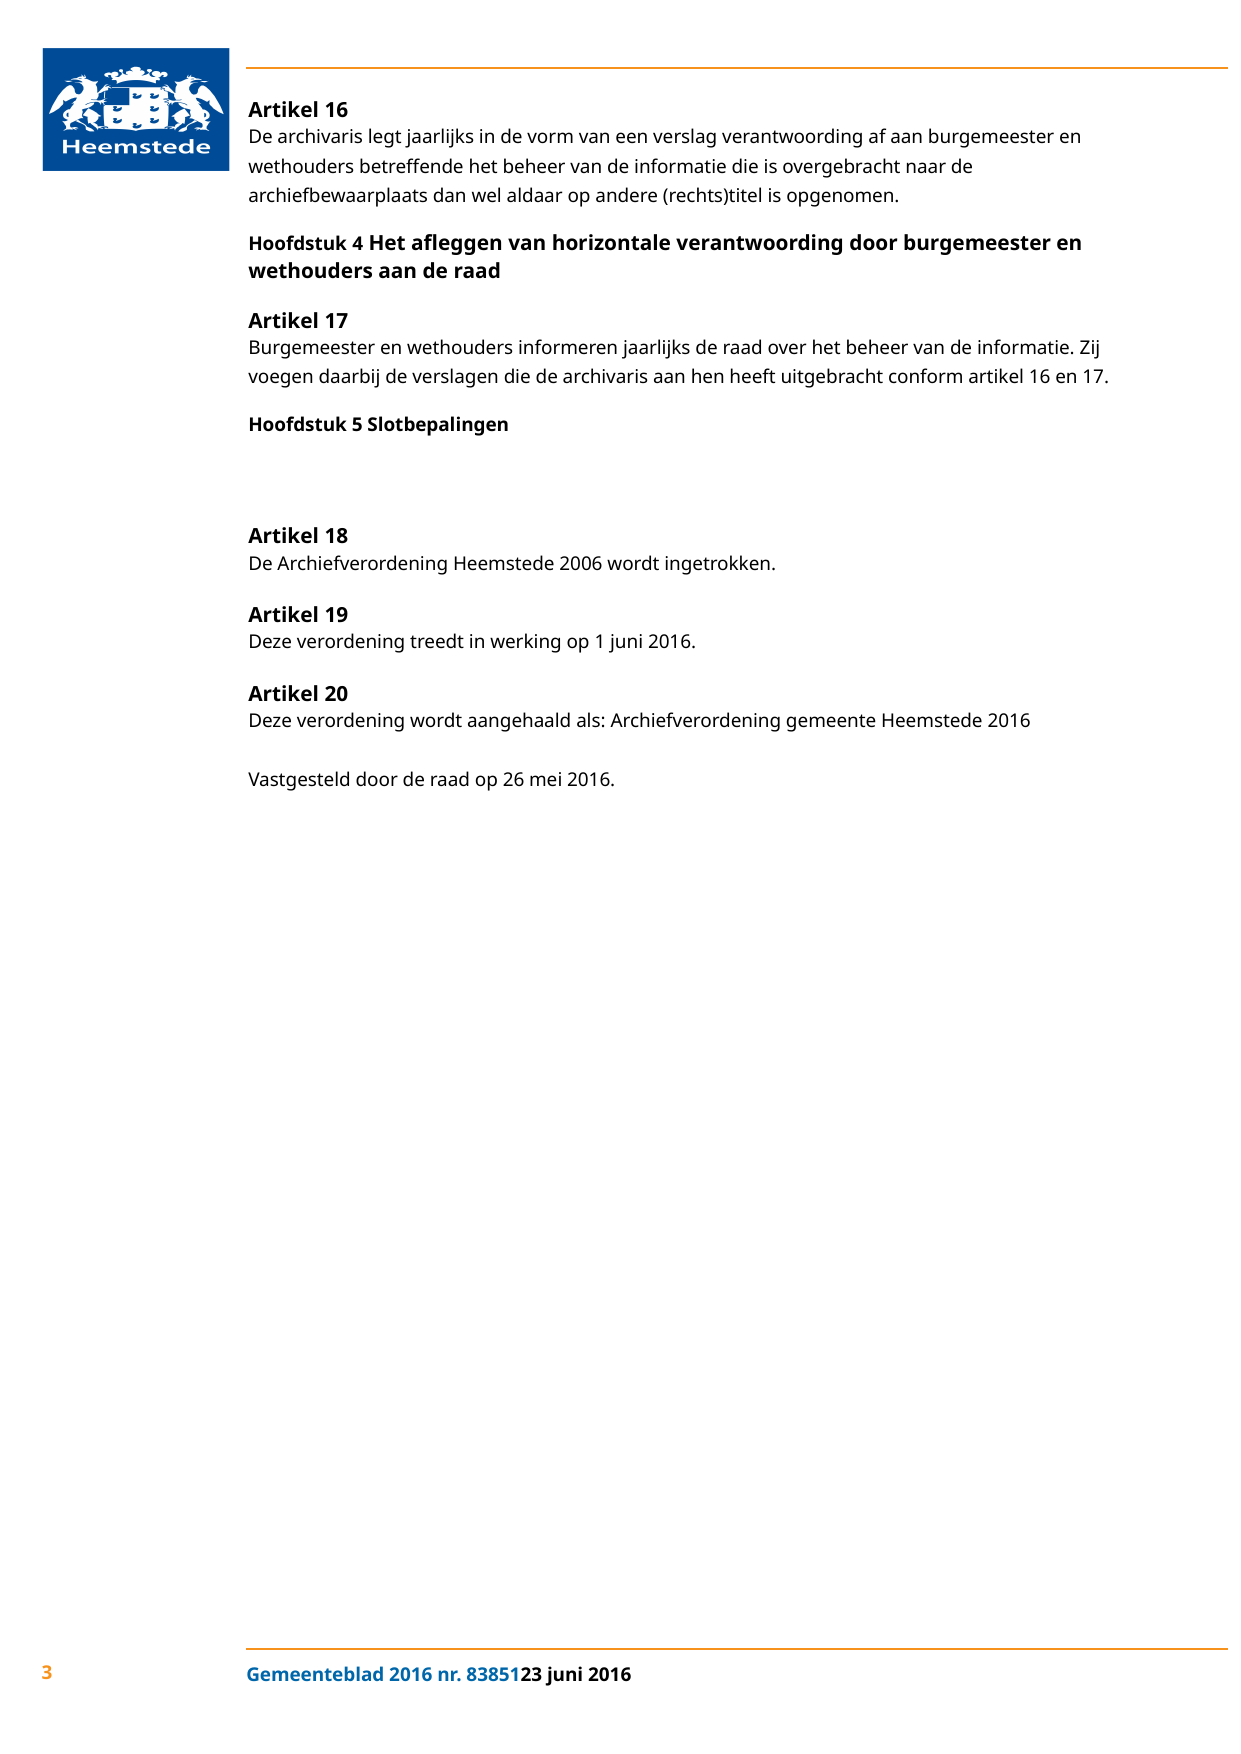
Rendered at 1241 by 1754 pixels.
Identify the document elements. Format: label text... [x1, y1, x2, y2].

text Deze verordening treedt in werking op 1 juni 2016. [248, 628, 1152, 654]
text Artikel 17 [248, 306, 1152, 334]
text Burgemeester en wethouders informeren jaarlijks de raad over het beheer van de informatie. Zij voegen daarbij de verslagen die de archivaris aan hen heeft uitgebracht conform artikel 16 en 17. [248, 334, 1152, 389]
text Hoofdstuk 5 Slotbepalingen [248, 409, 1152, 438]
picture [41, 47, 231, 172]
text Artikel 18 [248, 521, 1152, 550]
text Artikel 19 [248, 600, 1152, 628]
text Vastgesteld door de raad op 26 mei 2016. [248, 767, 1152, 792]
text De archivaris legt jaarlijks in de vorm van een verslag verantwoording af aan burgemeester en wethouders betreffende het beheer van de informatie die is overgebracht naar de archiefbewaarplaats dan wel aldaar op andere (rechts)titel is opgenomen. [248, 123, 1152, 208]
text De Archiefverordening Heemstede 2006 wordt ingetrokken. [248, 550, 1152, 575]
text Deze verordening wordt aangehaald als: Archiefverordening gemeente Heemstede 2016 [248, 707, 1152, 733]
text Artikel 16 [248, 95, 1152, 123]
text Hoofdstuk 4 Het afleggen van horizontale verantwoording door burgemeester en wethouders aan de raad [248, 228, 1152, 285]
text Artikel 20 [248, 679, 1152, 707]
